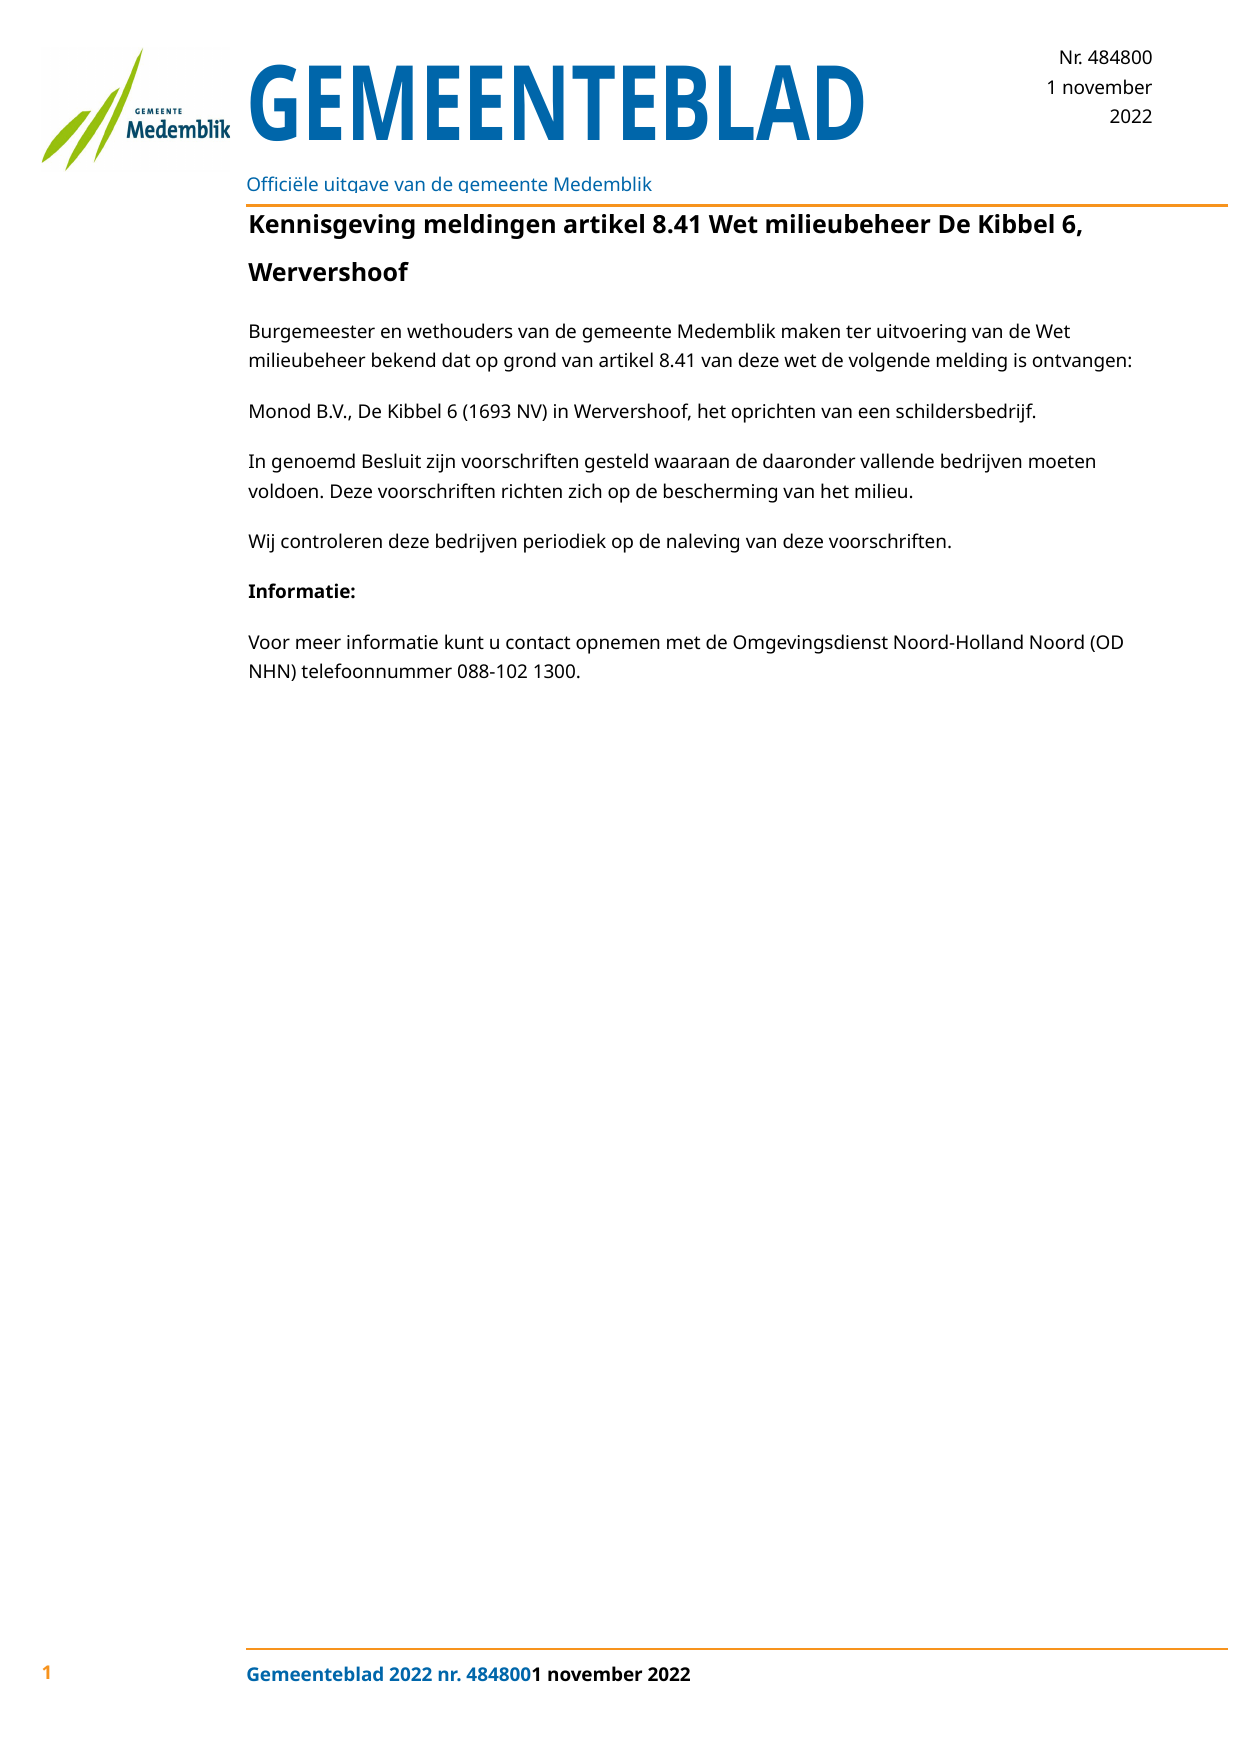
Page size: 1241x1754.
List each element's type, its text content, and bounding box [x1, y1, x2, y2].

text Informatie: [248, 579, 1152, 604]
text Voor meer informatie kunt u contact opnemen met de Omgevingsdienst Noord-Holland Noord (OD NHN) telefoonnummer 088-102 1300. [248, 629, 1152, 684]
text Burgemeester en wethouders van de gemeente Medemblik maken ter uitvoering van de Wet milieubeheer bekend dat op grond van artikel 8.41 van deze wet de volgende melding is ontvangen: [248, 318, 1152, 373]
text Kennisgeving meldingen artikel 8.41 Wet milieubeheer De Kibbel 6, Wervershoof [248, 207, 1152, 288]
picture [41, 47, 231, 172]
text Wij controleren deze bedrijven periodiek op de naleving van deze voorschriften. [248, 528, 1152, 554]
text Monod B.V., De Kibbel 6 (1693 NV) in Wervershoof, het oprichten van een schildersbedrijf. [248, 398, 1152, 424]
text In genoemd Besluit zijn voorschriften gesteld waaraan de daaronder vallende bedrijven moeten voldoen. Deze voorschriften richten zich op de bescherming van het milieu. [248, 448, 1152, 504]
